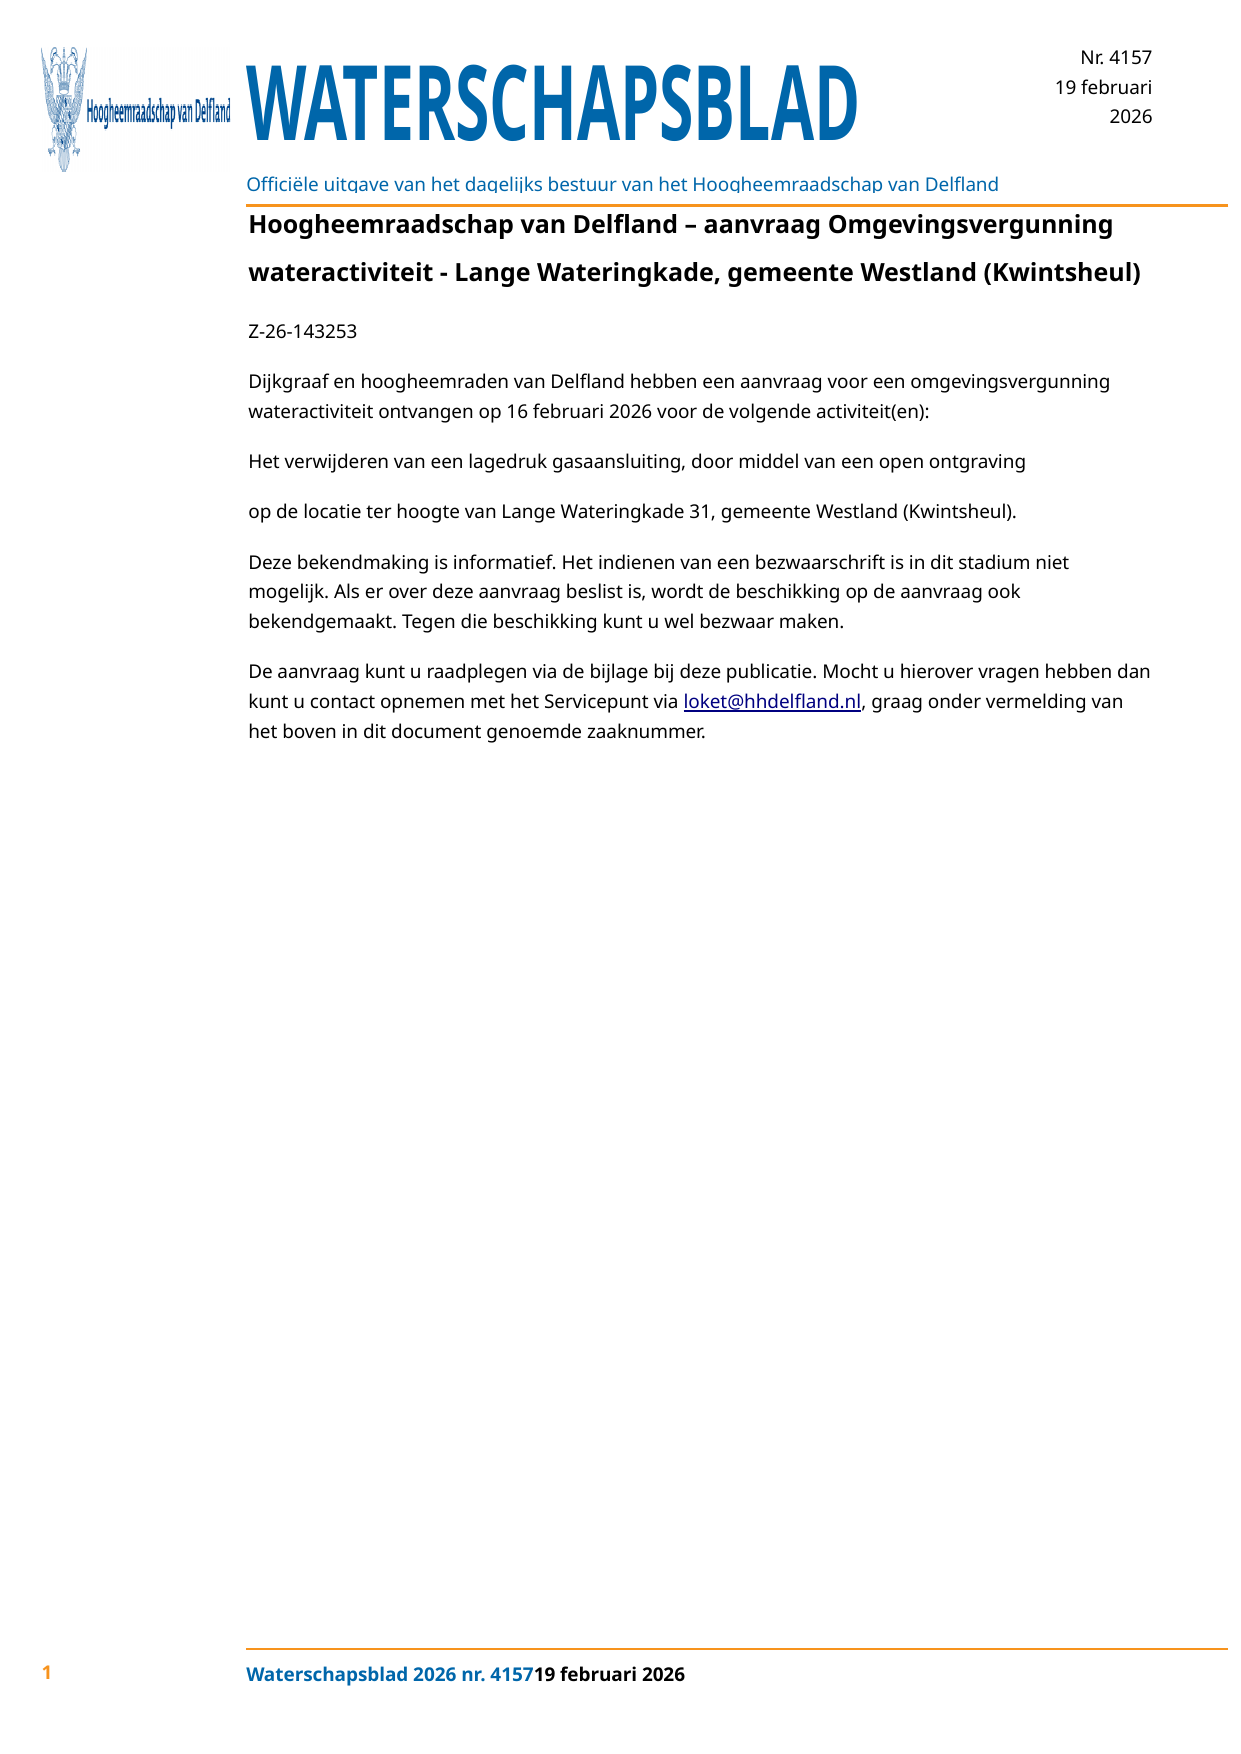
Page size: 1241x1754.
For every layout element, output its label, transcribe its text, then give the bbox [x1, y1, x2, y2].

picture [41, 47, 231, 172]
text De aanvraag kunt u raadplegen via de bijlage bij deze publicatie. Mocht u hierover vragen hebben dan kunt u contact opnemen met het Servicepunt via loket@hhdelfland.nl, graag onder vermelding van het boven in dit document genoemde zaaknummer. [248, 659, 1152, 744]
text op de locatie ter hoogte van Lange Wateringkade 31, gemeente Westland (Kwintsheul). [248, 499, 1152, 524]
text Dijkgraaf en hoogheemraden van Delfland hebben een aanvraag voor een omgevingsvergunning wateractiviteit ontvangen op 16 februari 2026 voor de volgende activiteit(en): [248, 368, 1152, 424]
text Z-26-143253 [248, 318, 1152, 344]
text Hoogheemraadschap van Delfland – aanvraag Omgevingsvergunning wateractiviteit - Lange Wateringkade, gemeente Westland (Kwintsheul) [248, 207, 1152, 288]
text Het verwijderen van een lagedruk gasaansluiting, door middel van een open ontgraving [248, 448, 1152, 474]
text Deze bekendmaking is informatief. Het indienen van een bezwaarschrift is in dit stadium niet mogelijk. Als er over deze aanvraag beslist is, wordt de beschikking op de aanvraag ook bekendgemaakt. Tegen die beschikking kunt u wel bezwaar maken. [248, 549, 1152, 634]
